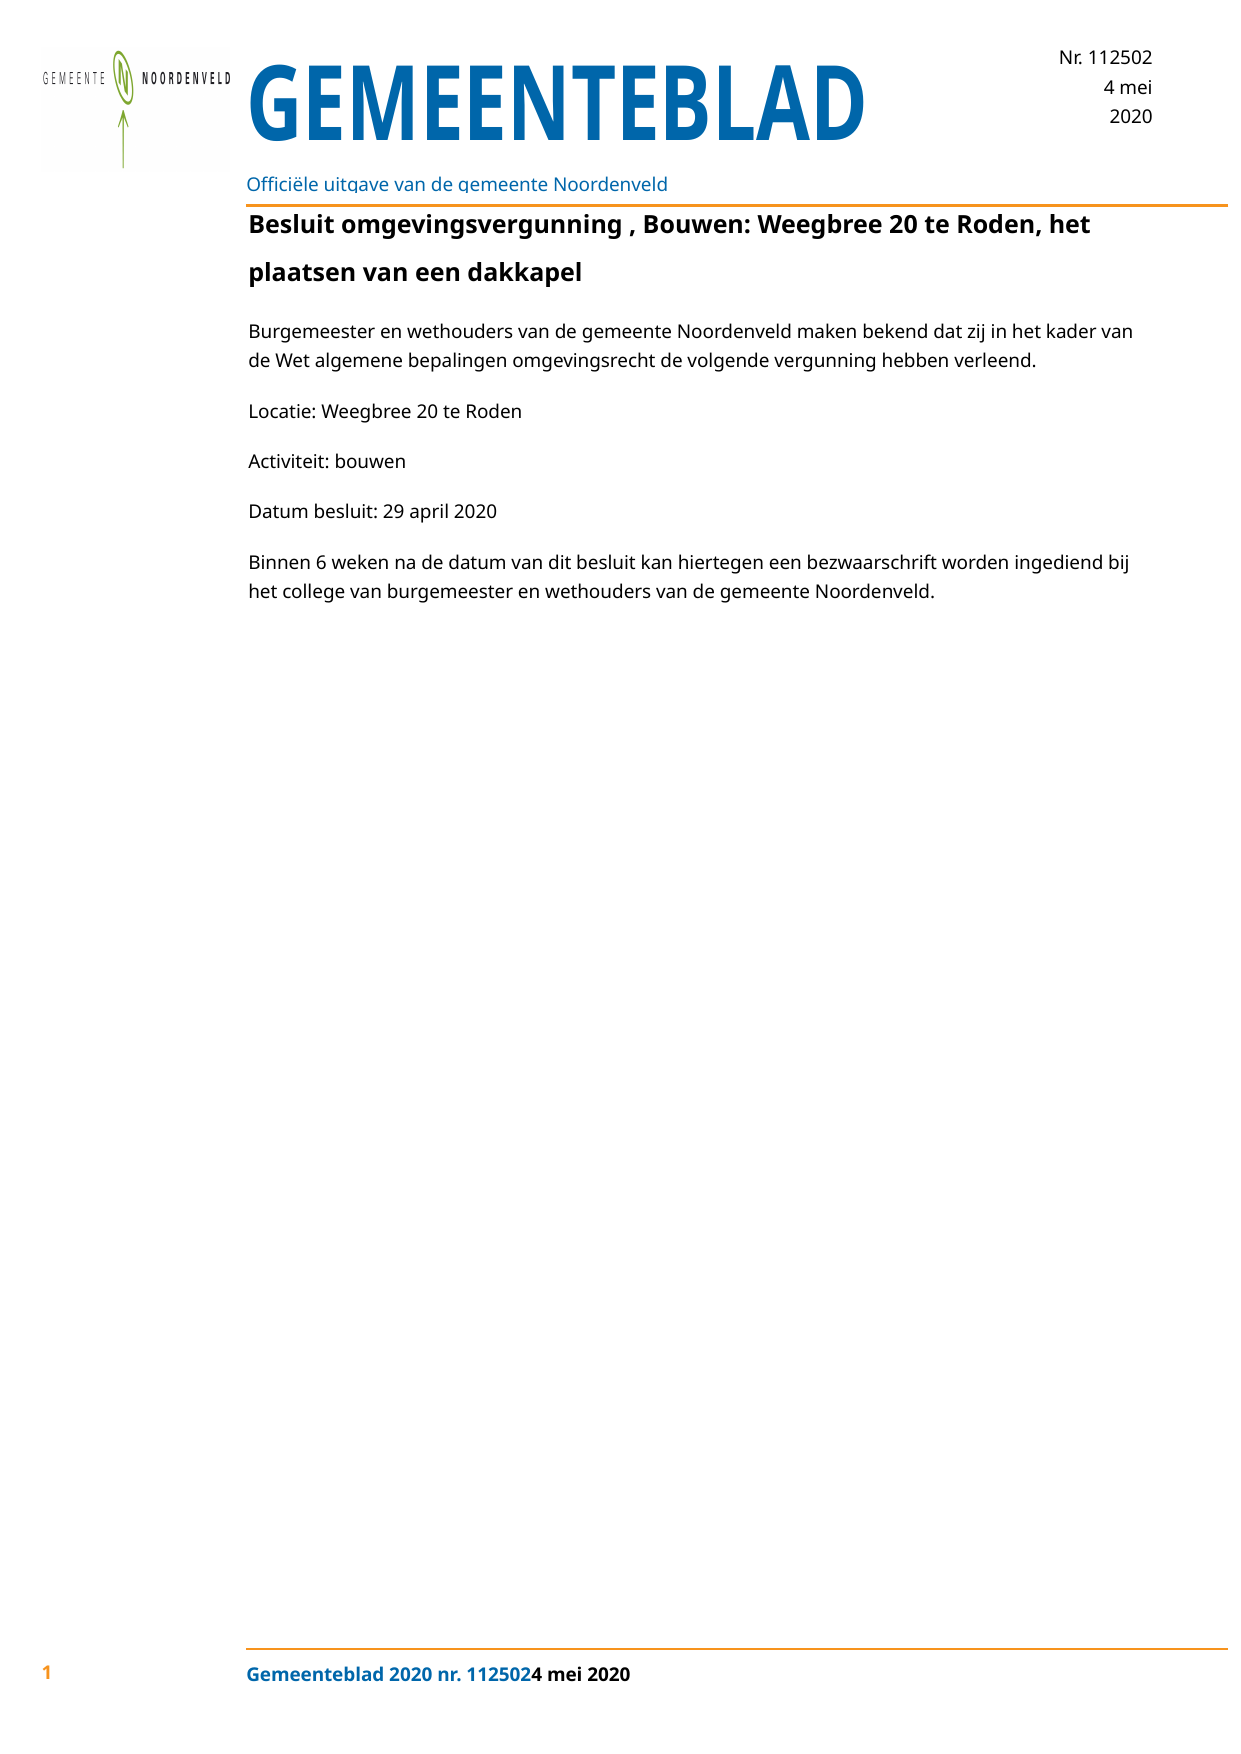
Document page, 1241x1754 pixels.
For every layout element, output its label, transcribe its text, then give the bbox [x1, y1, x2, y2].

text Activiteit: bouwen [248, 448, 1152, 474]
text Datum besluit: 29 april 2020 [248, 499, 1152, 524]
picture [41, 47, 231, 172]
text Besluit omgevingsvergunning , Bouwen: Weegbree 20 te Roden, het plaatsen van een dakkapel [248, 207, 1152, 288]
text Locatie: Weegbree 20 te Roden [248, 398, 1152, 424]
text Burgemeester en wethouders van de gemeente Noordenveld maken bekend dat zij in het kader van de Wet algemene bepalingen omgevingsrecht de volgende vergunning hebben verleend. [248, 318, 1152, 373]
text Binnen 6 weken na de datum van dit besluit kan hiertegen een bezwaarschrift worden ingediend bij het college van burgemeester en wethouders van de gemeente Noordenveld. [248, 549, 1152, 604]
